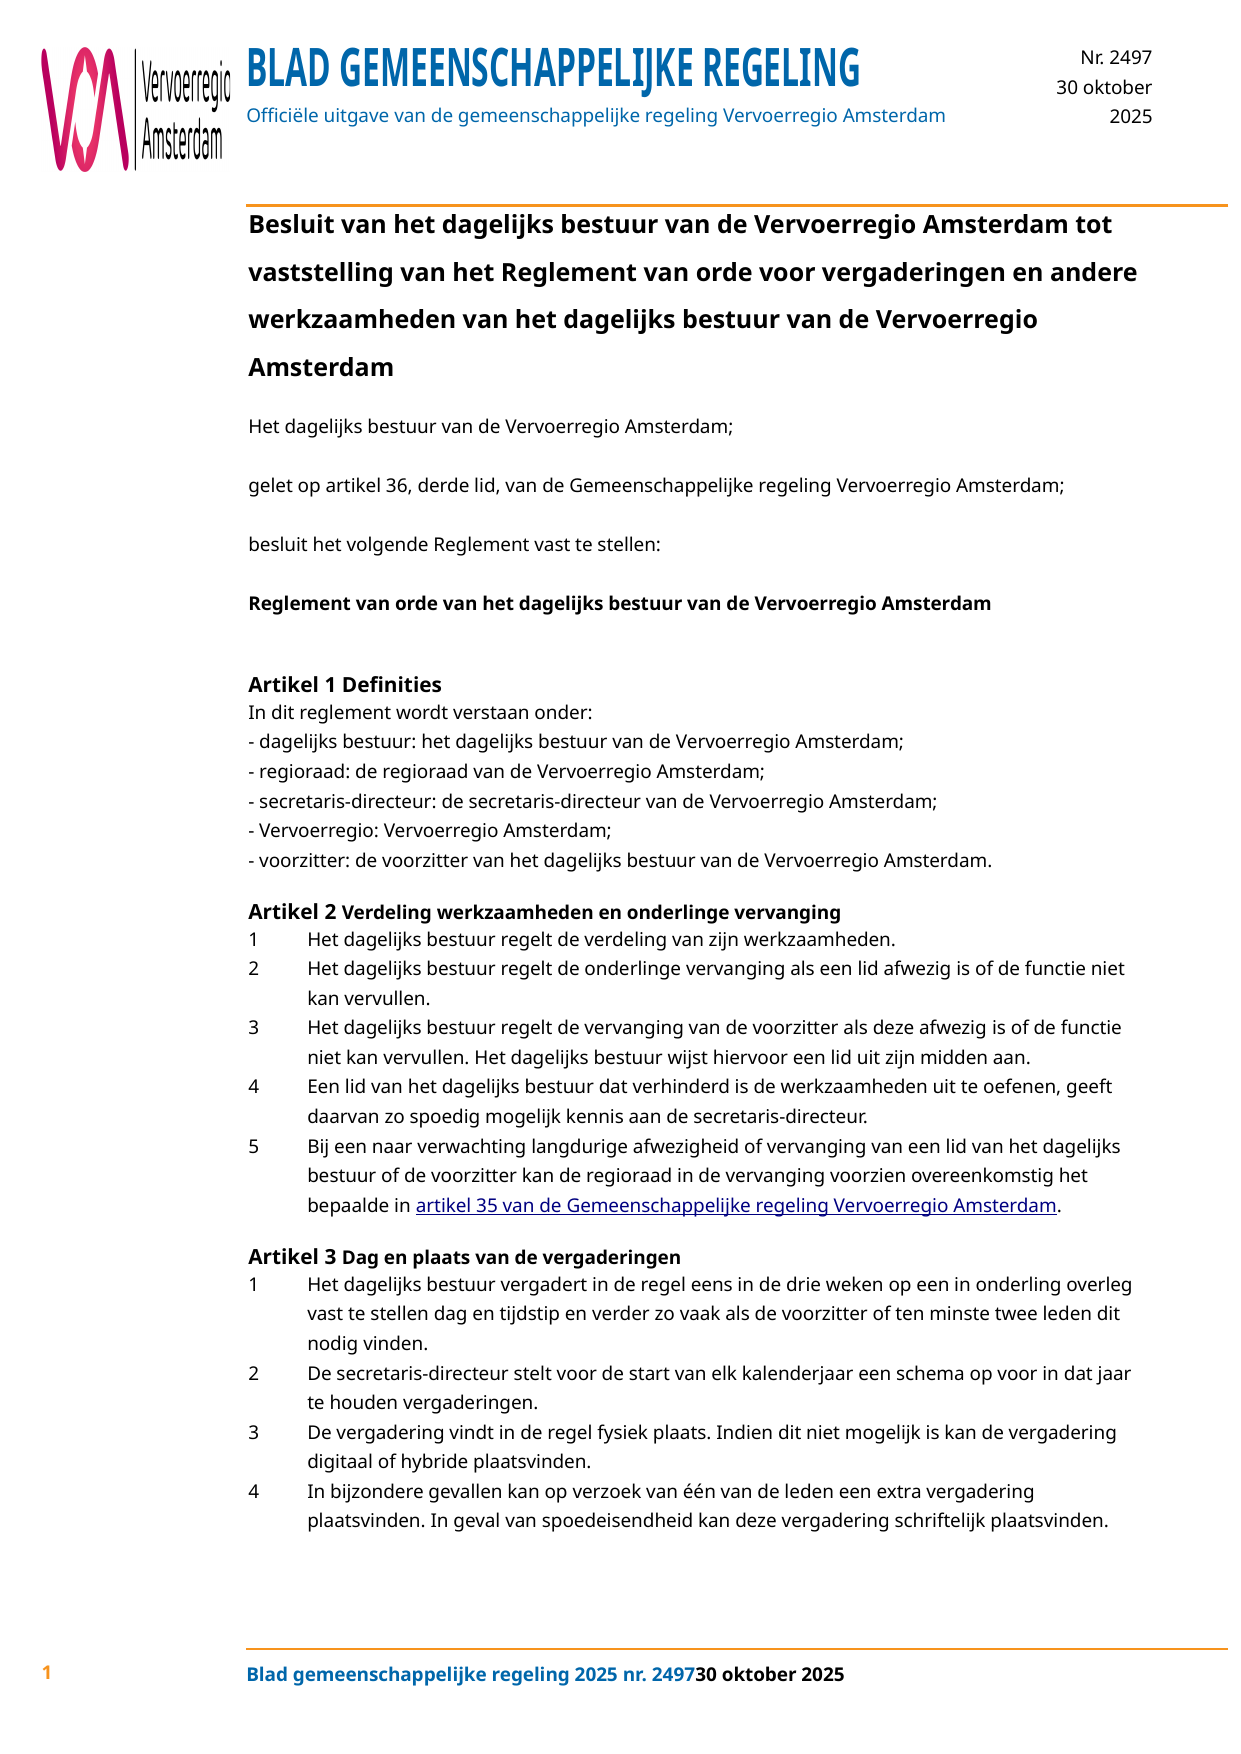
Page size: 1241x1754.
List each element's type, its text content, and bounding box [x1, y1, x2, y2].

list Een lid van het dagelijks bestuur dat verhinderd is de werkzaamheden uit te oefenen, geeft daarvan zo spoedig mogelijk kennis aan de secretaris-directeur. [248, 1074, 1152, 1129]
text Het dagelijks bestuur van de Vervoerregio Amsterdam; [248, 413, 1152, 439]
text Reglement van orde van het dagelijks bestuur van de Vervoerregio Amsterdam [248, 591, 1152, 616]
list Het dagelijks bestuur vergadert in de regel eens in de drie weken op een in onderling overleg vast te stellen dag en tijdstip en verder zo vaak als de voorzitter of ten minste twee leden dit nodig vinden. [248, 1271, 1152, 1356]
text - voorzitter: de voorzitter van het dagelijks bestuur van de Vervoerregio Amsterdam. [248, 847, 1152, 873]
text Artikel 2 Verdeling werkzaamheden en onderlinge vervanging [248, 897, 1152, 926]
list In bijzondere gevallen kan op verzoek van één van de leden een extra vergadering plaatsvinden. In geval van spoedeisendheid kan deze vergadering schriftelijk plaatsvinden. [248, 1478, 1152, 1533]
text besluit het volgende Reglement vast te stellen: [248, 531, 1152, 557]
list Het dagelijks bestuur regelt de verdeling van zijn werkzaamheden. [248, 926, 1152, 952]
text In dit reglement wordt verstaan onder: [248, 699, 1152, 725]
text - dagelijks bestuur: het dagelijks bestuur van de Vervoerregio Amsterdam; [248, 729, 1152, 754]
list Bij een naar verwachting langdurige afwezigheid of vervanging van een lid van het dagelijks bestuur of de voorzitter kan de regioraad in de vervanging voorzien overeenkomstig het bepaalde in artikel 35 van de Gemeenschappelijke regeling Vervoerregio Amsterdam. [248, 1133, 1152, 1218]
text - secretaris-directeur: de secretaris-directeur van de Vervoerregio Amsterdam; [248, 788, 1152, 813]
text - regioraad: de regioraad van de Vervoerregio Amsterdam; [248, 758, 1152, 784]
list De vergadering vindt in de regel fysiek plaats. Indien dit niet mogelijk is kan de vergadering digitaal of hybride plaatsvinden. [248, 1419, 1152, 1474]
text Artikel 3 Dag en plaats van de vergaderingen [248, 1242, 1152, 1271]
text Artikel 1 Definities [248, 671, 1152, 699]
text gelet op artikel 36, derde lid, van de Gemeenschappelijke regeling Vervoerregio Amsterdam; [248, 472, 1152, 498]
list Het dagelijks bestuur regelt de vervanging van de voorzitter als deze afwezig is of de functie niet kan vervullen. Het dagelijks bestuur wijst hiervoor een lid uit zijn midden aan. [248, 1014, 1152, 1070]
picture [41, 47, 231, 172]
text Besluit van het dagelijks bestuur van de Vervoerregio Amsterdam tot vaststelling van het Reglement van orde voor vergaderingen en andere werkzaamheden van het dagelijks bestuur van de Vervoerregio Amsterdam [248, 207, 1152, 384]
text - Vervoerregio: Vervoerregio Amsterdam; [248, 817, 1152, 843]
list De secretaris-directeur stelt voor de start van elk kalenderjaar een schema op voor in dat jaar te houden vergaderingen. [248, 1360, 1152, 1415]
list Het dagelijks bestuur regelt de onderlinge vervanging als een lid afwezig is of de functie niet kan vervullen. [248, 955, 1152, 1011]
